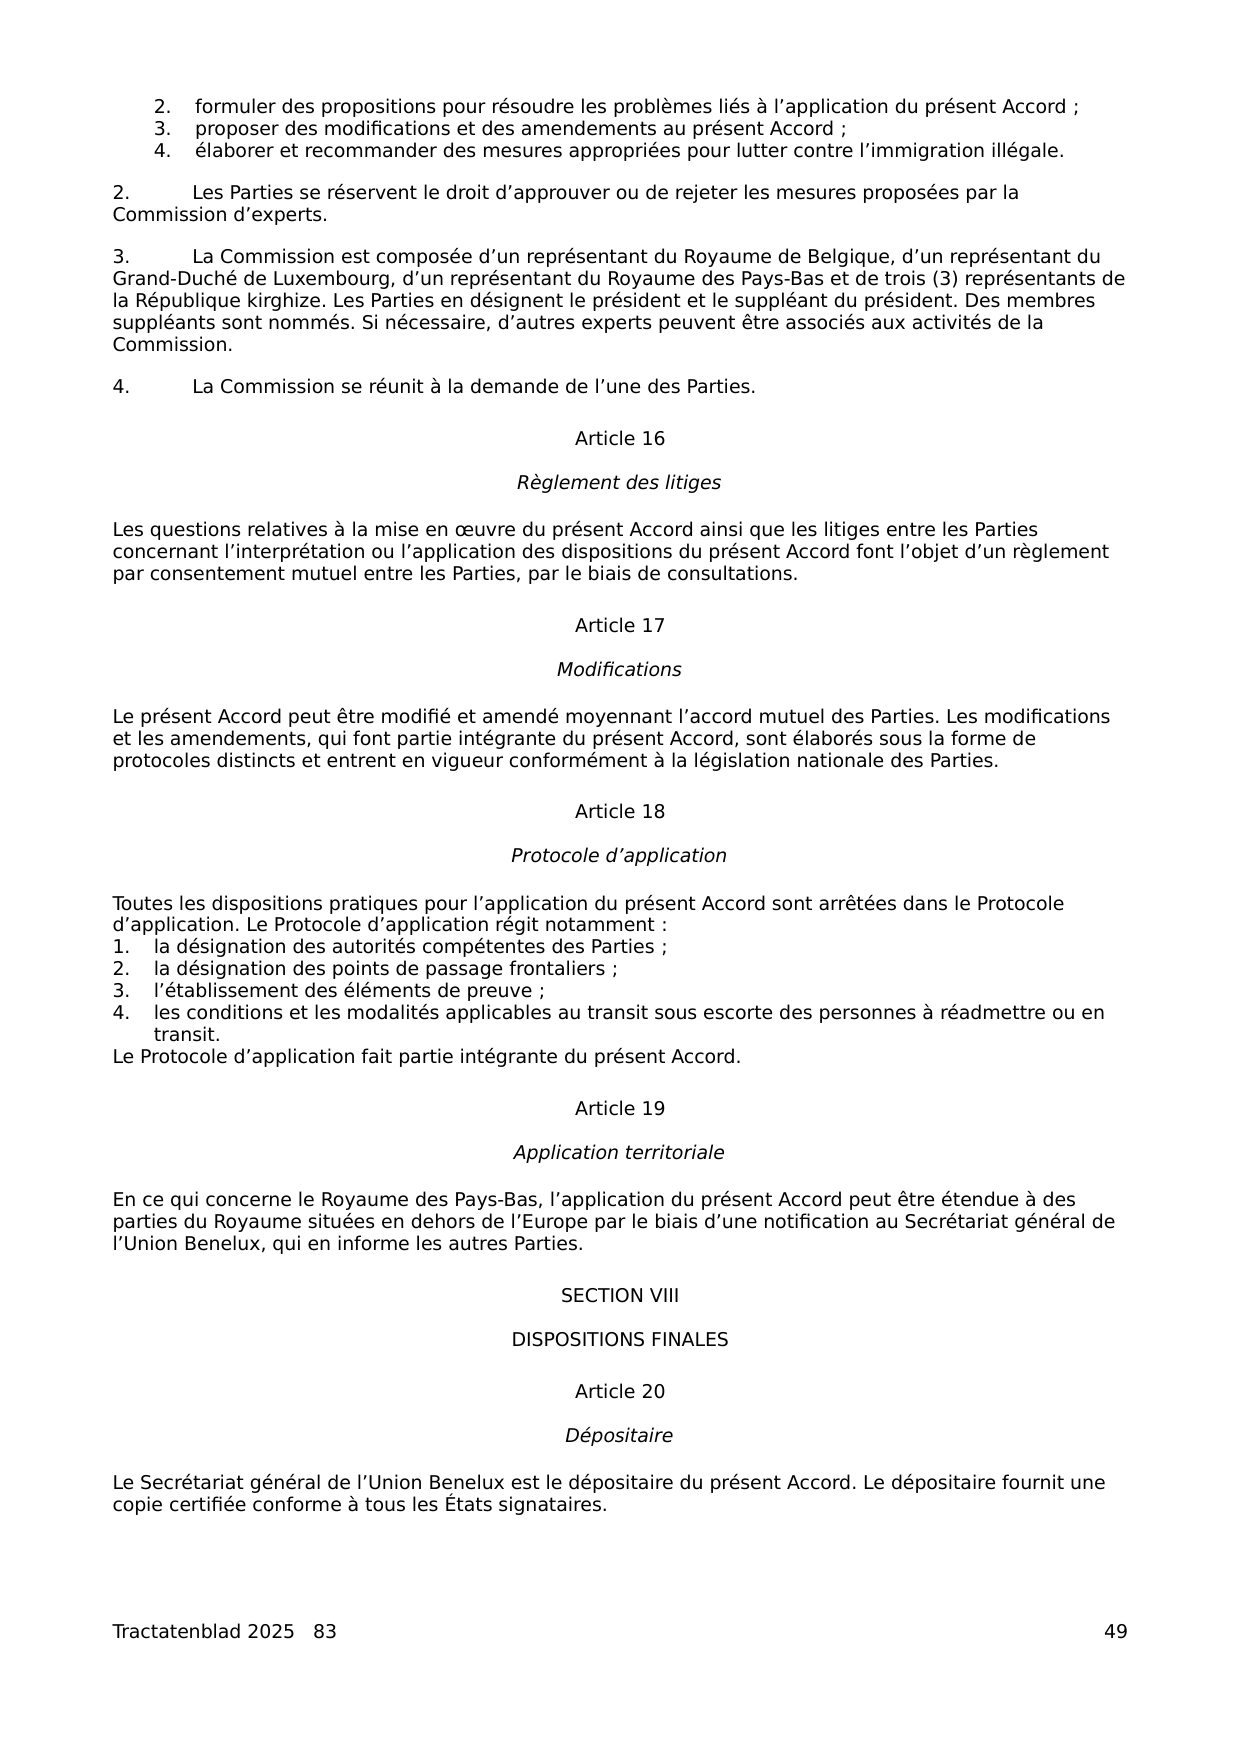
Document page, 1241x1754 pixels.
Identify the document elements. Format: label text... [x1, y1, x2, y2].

text 3. proposer des modifications et des amendements au présent Accord ; [153, 118, 1128, 140]
subtitle Article 16 Règlement des litiges [112, 428, 1128, 494]
subtitle Article 19 Application territoriale [112, 1098, 1128, 1164]
text Les questions relatives à la mise en œuvre du présent Accord ainsi que les litiges entre les Parties concernant l’interprétation ou l’application des dispositions du présent Accord font l’objet d’un règlement par consentement mutuel entre les Parties, par le biais de consultations. [112, 519, 1128, 584]
text 3. l’établissement des éléments de preuve ; [112, 980, 1128, 1002]
subtitle Article 18 Protocole d’application [112, 801, 1128, 867]
subtitle Article 17 Modifications [112, 614, 1128, 681]
subtitle Article 20 Dépositaire [112, 1381, 1128, 1447]
text 4. élaborer et recommander des mesures appropriées pour lutter contre l’immigration illégale. [153, 140, 1128, 162]
text 3. La Commission est composée d’un représentant du Royaume de Belgique, d’un représentant du Grand-Duché de Luxembourg, d’un représentant du Royaume des Pays-Bas et de trois (3) représentants de la République kirghize. Les Parties en désignent le président et le suppléant du président. Des membres suppléants sont nommés. Si nécessaire, d’autres experts peuvent être associés aux activités de la Commission. [112, 246, 1128, 356]
subtitle SECTION VIII DISPOSITIONS FINALES [112, 1285, 1128, 1351]
text 4. La Commission se réunit à la demande de l’une des Parties. [112, 376, 1128, 398]
text Le Secrétariat général de l’Union Benelux est le dépositaire du présent Accord. Le dépositaire fournit une copie certifiée conforme à tous les États signataires. [112, 1472, 1128, 1516]
text 1. la désignation des autorités compétentes des Parties ; [112, 936, 1128, 958]
text 2. formuler des propositions pour résoudre les problèmes liés à l’application du présent Accord ; [153, 96, 1128, 118]
text Toutes les dispositions pratiques pour l’application du présent Accord sont arrêtées dans le Protocole d’application. Le Protocole d’application régit notamment : [112, 892, 1128, 936]
text 2. Les Parties se réservent le droit d’approuver ou de rejeter les mesures proposées par la Commission d’experts. [112, 182, 1128, 226]
text 4. les conditions et les modalités applicables au transit sous escorte des personnes à réadmettre ou en transit. [112, 1002, 1128, 1046]
text En ce qui concerne le Royaume des Pays-Bas, l’application du présent Accord peut être étendue à des parties du Royaume situées en dehors de l’Europe par le biais d’une notification au Secrétariat général de l’Union Benelux, qui en informe les autres Parties. [112, 1189, 1128, 1255]
text Le Protocole d’application fait partie intégrante du présent Accord. [112, 1046, 1128, 1068]
text Le présent Accord peut être modifié et amendé moyennant l’accord mutuel des Parties. Les modifications et les amendements, qui font partie intégrante du présent Accord, sont élaborés sous la forme de protocoles distincts et entrent en vigueur conformément à la législation nationale des Parties. [112, 706, 1128, 771]
text 2. la désignation des points de passage frontaliers ; [112, 958, 1128, 980]
